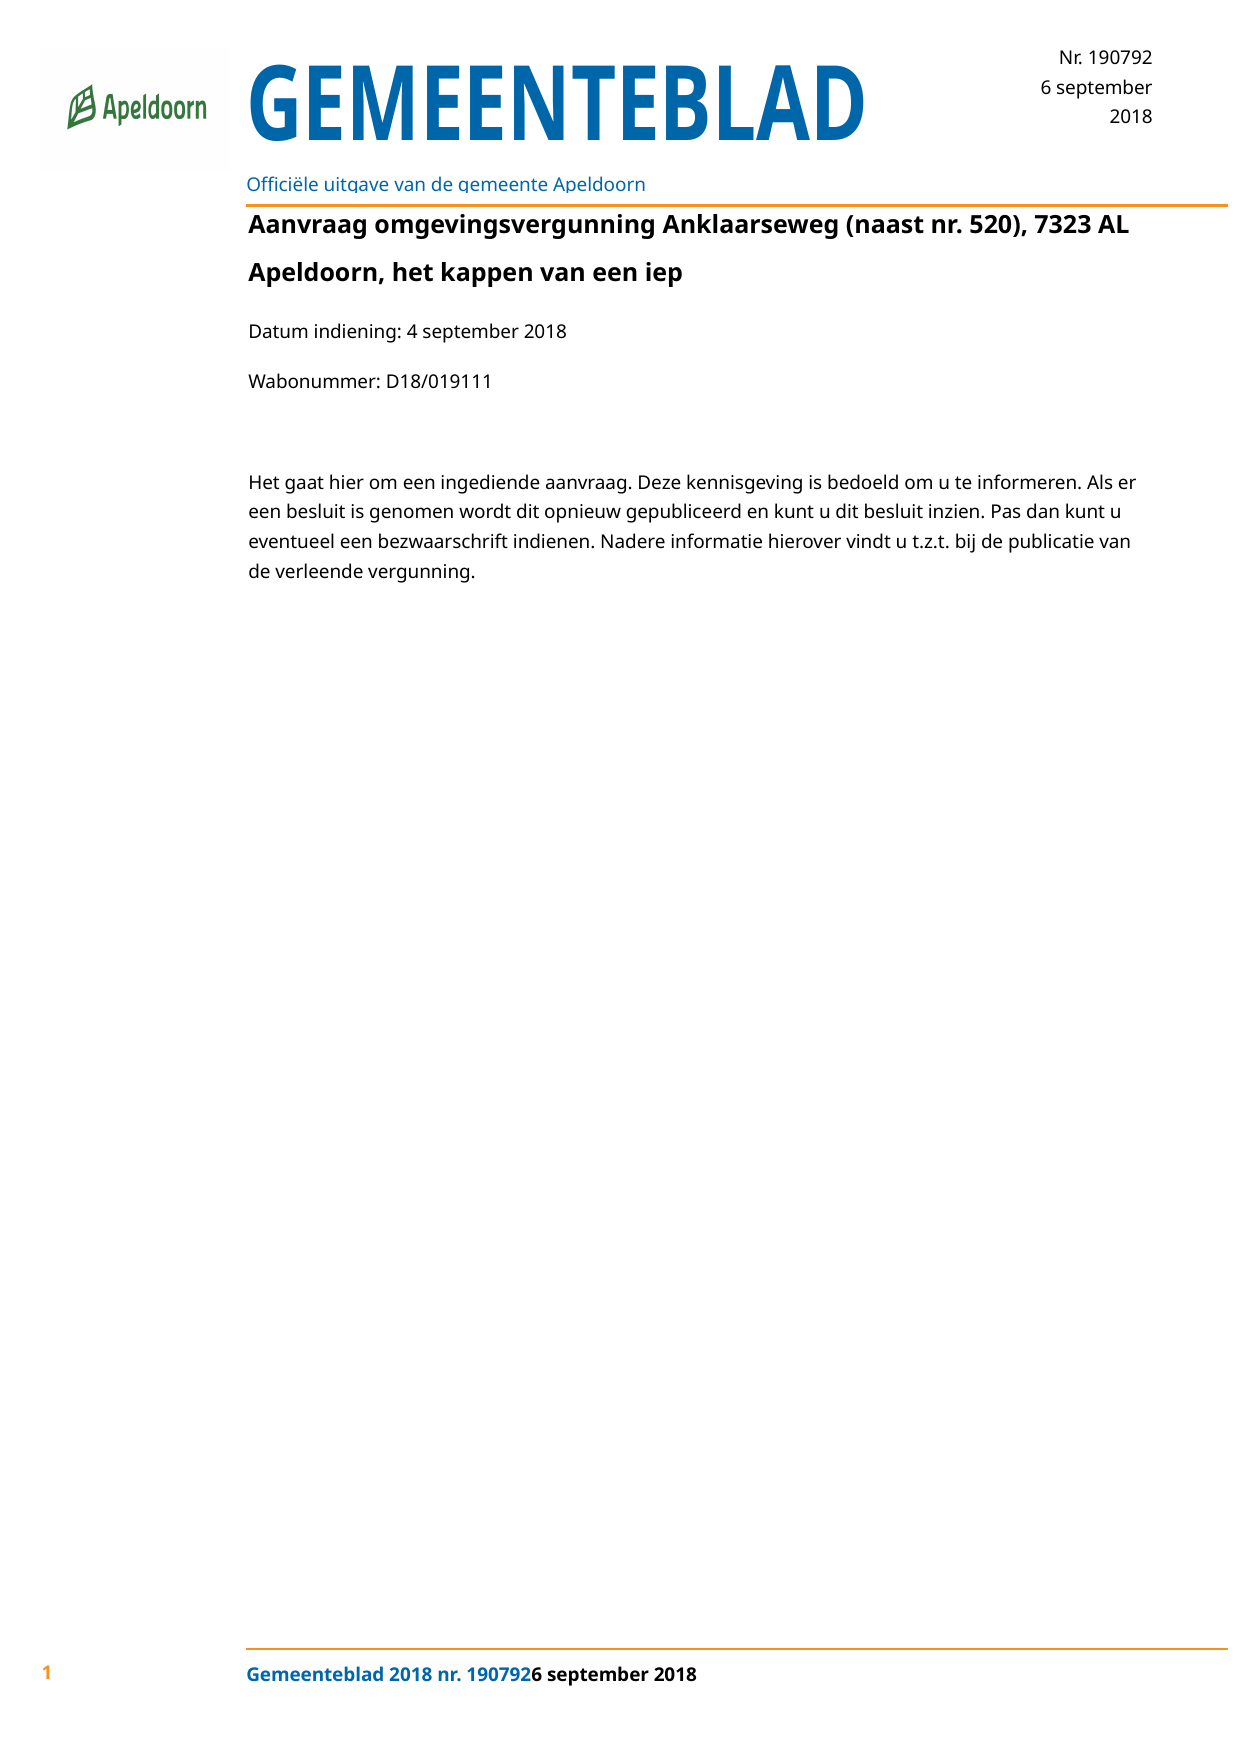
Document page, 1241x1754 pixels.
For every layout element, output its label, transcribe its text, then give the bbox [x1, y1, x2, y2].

text Datum indiening: 4 september 2018 [248, 318, 1152, 344]
picture [41, 47, 231, 172]
text Het gaat hier om een ingediende aanvraag. Deze kennisgeving is bedoeld om u te informeren. Als er een besluit is genomen wordt dit opnieuw gepubliceerd en kunt u dit besluit inzien. Pas dan kunt u eventueel een bezwaarschrift indienen. Nadere informatie hierover vindt u t.z.t. bij de publicatie van de verleende vergunning. [248, 469, 1152, 584]
text Aanvraag omgevingsvergunning Anklaarseweg (naast nr. 520), 7323 AL Apeldoorn, het kappen van een iep [248, 207, 1152, 288]
text Wabonummer: D18/019111 [248, 368, 1152, 394]
